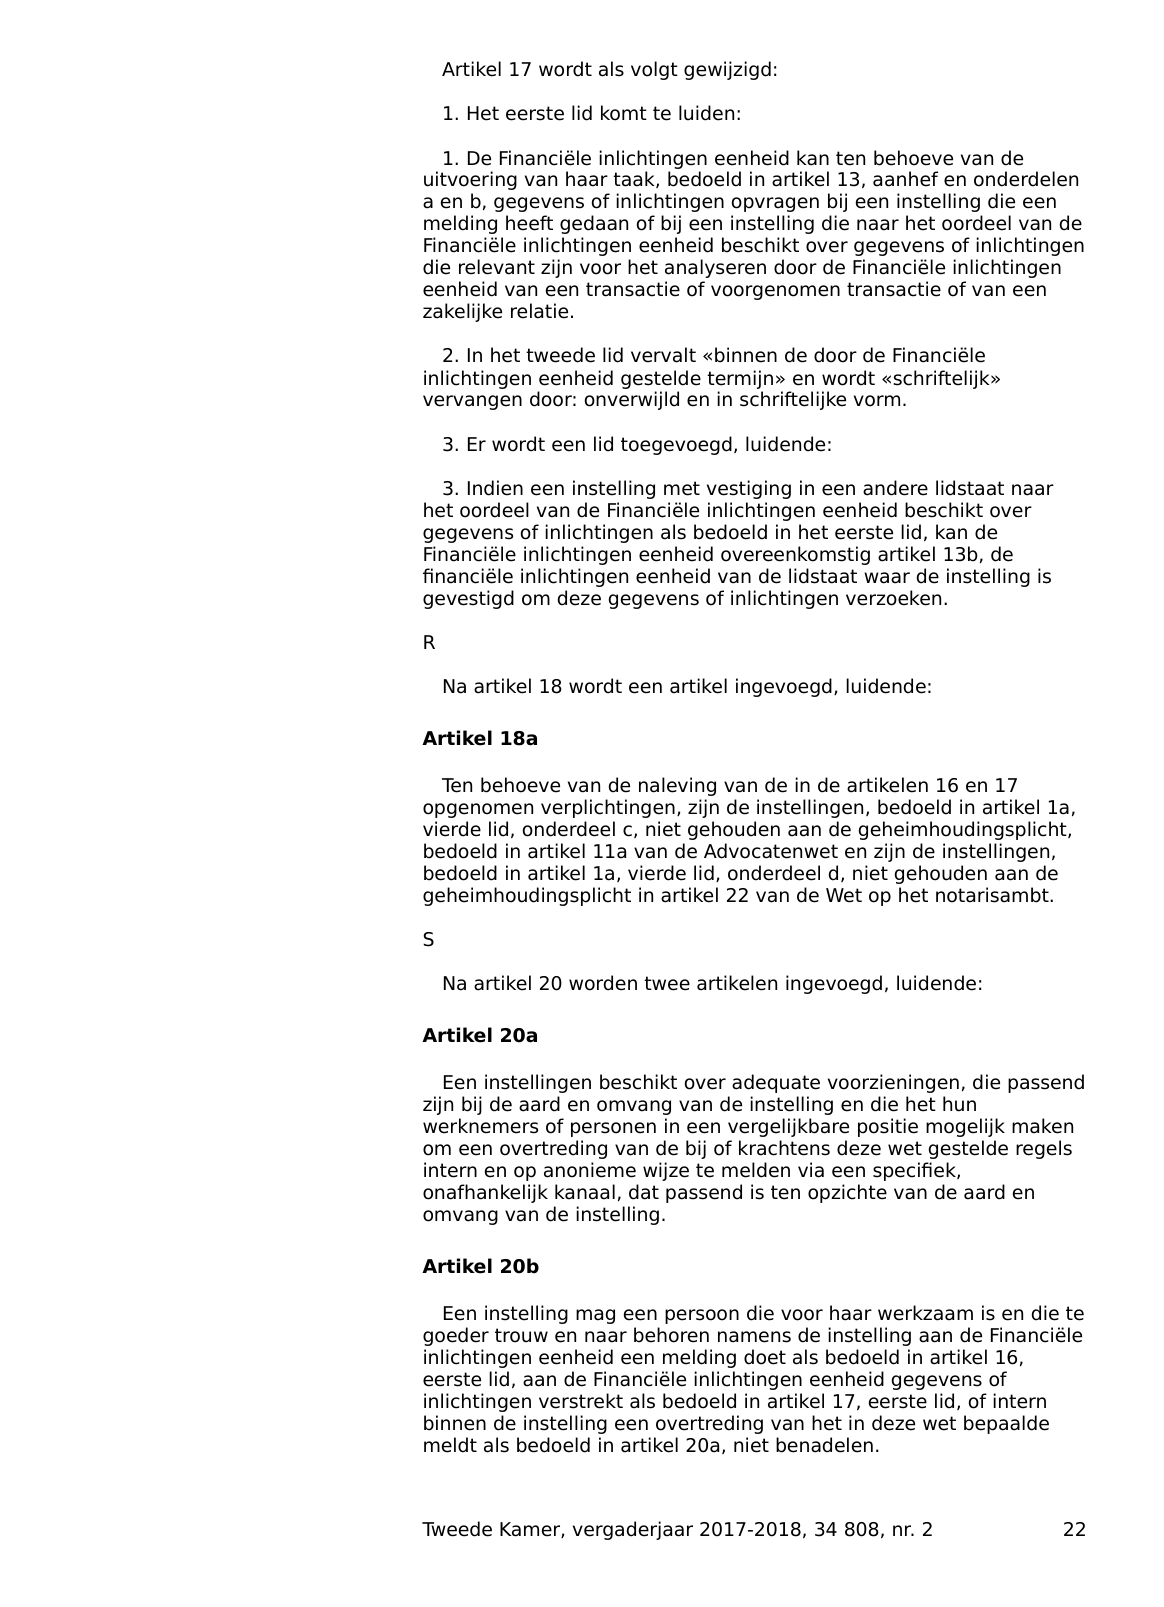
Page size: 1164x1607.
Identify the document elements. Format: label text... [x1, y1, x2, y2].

text S [422, 929, 1087, 951]
subtitle Artikel 20b [422, 1256, 1087, 1278]
text 1. Het eerste lid komt te luiden: [422, 103, 1087, 125]
text 3. Indien een instelling met vestiging in een andere lidstaat naar het oordeel van de Financiële inlichtingen eenheid beschikt over gegevens of inlichtingen als bedoeld in het eerste lid, kan de Financiële inlichtingen eenheid overeenkomstig artikel 13b, de financiële inlichtingen eenheid van de lidstaat waar de instelling is gevestigd om deze gegevens of inlichtingen verzoeken. [422, 478, 1087, 609]
text R [422, 632, 1087, 654]
subtitle Artikel 18a [422, 728, 1087, 750]
text Artikel 17 wordt als volgt gewijzigd: [422, 59, 1087, 81]
text Na artikel 20 worden twee artikelen ingevoegd, luidende: [422, 973, 1087, 995]
subtitle Artikel 20a [422, 1025, 1087, 1047]
text 2. In het tweede lid vervalt «binnen de door de Financiële inlichtingen eenheid gestelde termijn» en wordt «schriftelijk» vervangen door: onverwijld en in schriftelijke vorm. [422, 345, 1087, 411]
text Een instellingen beschikt over adequate voorzieningen, die passend zijn bij de aard en omvang van de instelling en die het hun werknemers of personen in een vergelijkbare positie mogelijk maken om een overtreding van de bij of krachtens deze wet gestelde regels intern en op anonieme wijze te melden via een specifiek, onafhankelijk kanaal, dat passend is ten opzichte van de aard en omvang van de instelling. [422, 1072, 1087, 1226]
text 3. Er wordt een lid toegevoegd, luidende: [422, 433, 1087, 456]
text Ten behoeve van de naleving van de in de artikelen 16 en 17 opgenomen verplichtingen, zijn de instellingen, bedoeld in artikel 1a, vierde lid, onderdeel c, niet gehouden aan de geheimhoudingsplicht, bedoeld in artikel 11a van de Advocatenwet en zijn de instellingen, bedoeld in artikel 1a, vierde lid, onderdeel d, niet gehouden aan de geheimhoudingsplicht in artikel 22 van de Wet op het notarisambt. [422, 775, 1087, 907]
text Een instelling mag een persoon die voor haar werkzaam is en die te goeder trouw en naar behoren namens de instelling aan de Financiële inlichtingen eenheid een melding doet als bedoeld in artikel 16, eerste lid, aan de Financiële inlichtingen eenheid gegevens of inlichtingen verstrekt als bedoeld in artikel 17, eerste lid, of intern binnen de instelling een overtreding van het in deze wet bepaalde meldt als bedoeld in artikel 20a, niet benadelen. [422, 1303, 1087, 1457]
text 1. De Financiële inlichtingen eenheid kan ten behoeve van de uitvoering van haar taak, bedoeld in artikel 13, aanhef en onderdelen a en b, gegevens of inlichtingen opvragen bij een instelling die een melding heeft gedaan of bij een instelling die naar het oordeel van de Financiële inlichtingen eenheid beschikt over gegevens of inlichtingen die relevant zijn voor het analyseren door de Financiële inlichtingen eenheid van een transactie of voorgenomen transactie of van een zakelijke relatie. [422, 147, 1087, 323]
text Na artikel 18 wordt een artikel ingevoegd, luidende: [422, 676, 1087, 698]
